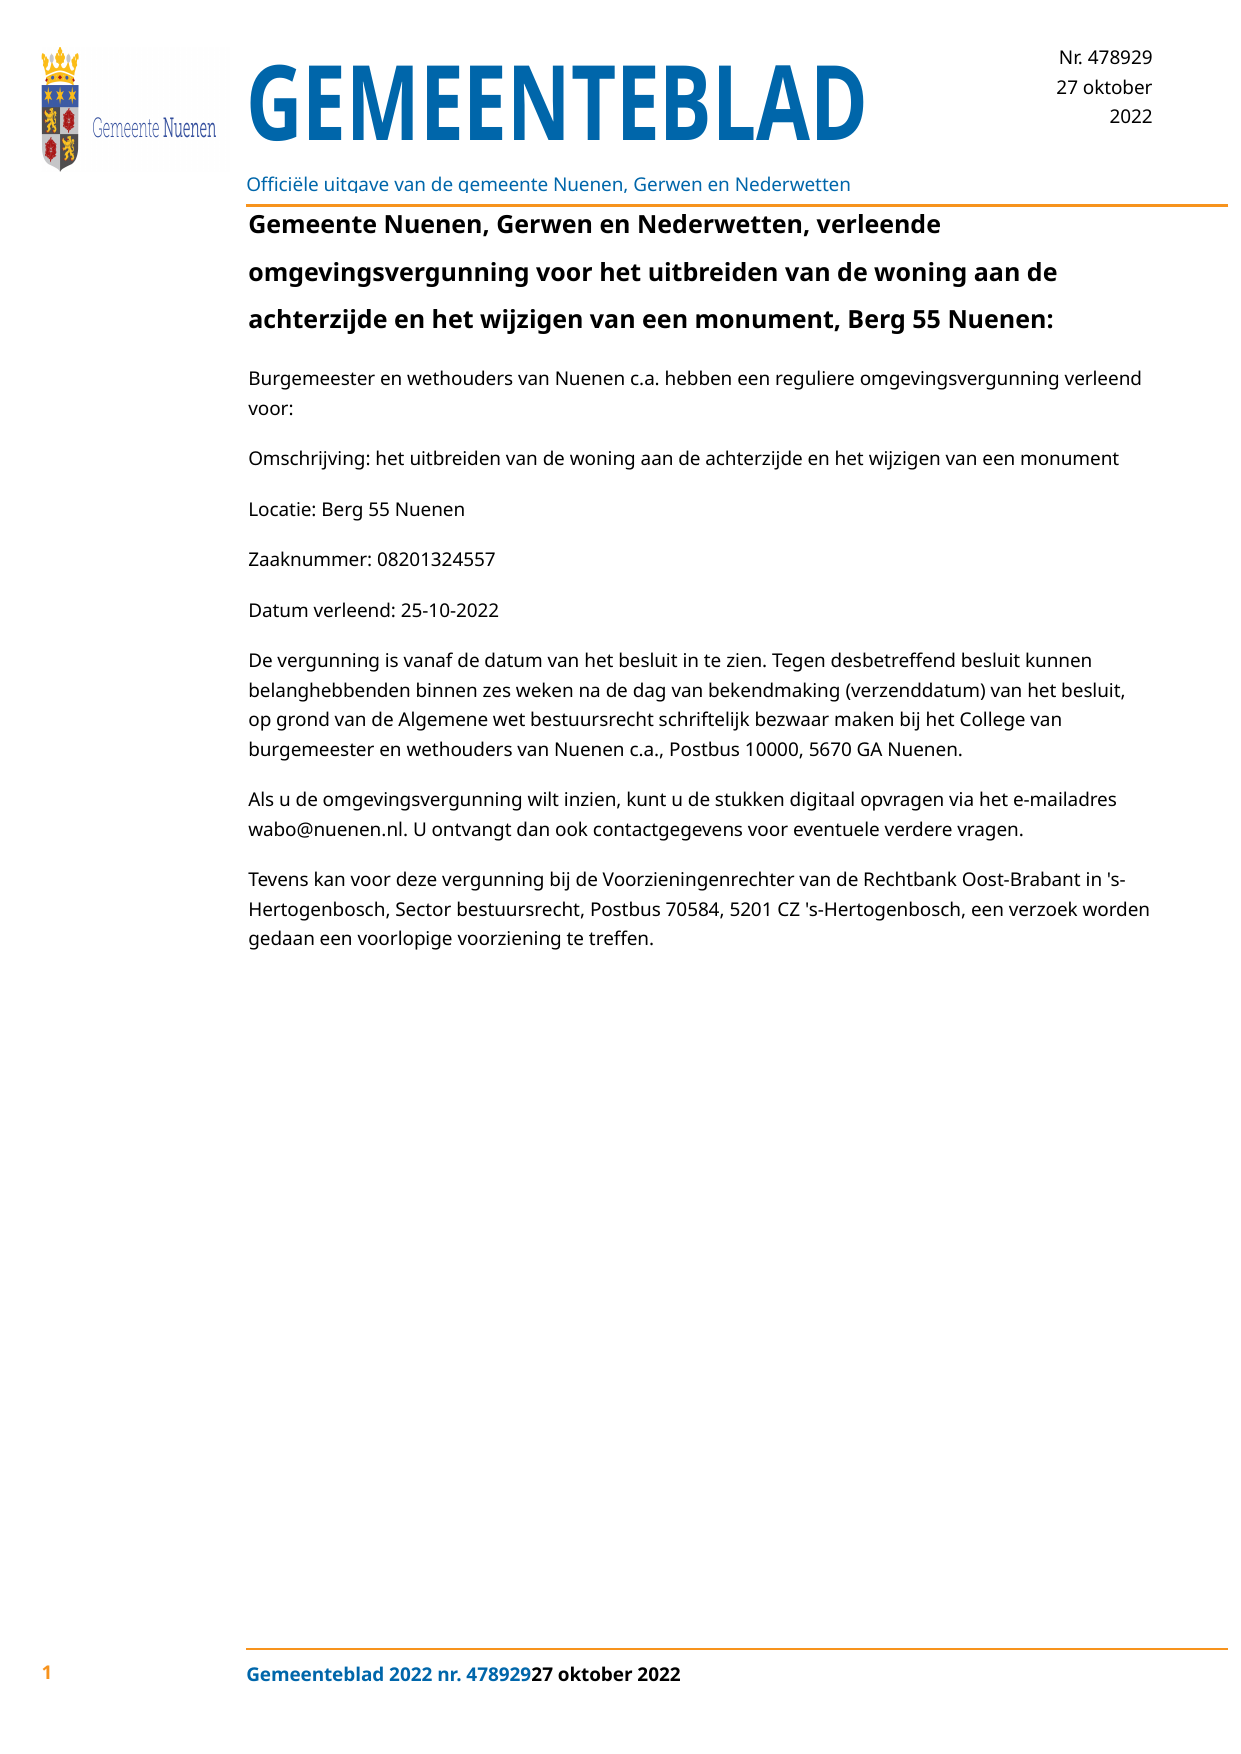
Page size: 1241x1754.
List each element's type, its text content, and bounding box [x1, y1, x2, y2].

text Tevens kan voor deze vergunning bij de Voorzieningenrechter van de Rechtbank Oost-Brabant in 's-Hertogenbosch, Sector bestuursrecht, Postbus 70584, 5201 CZ 's-Hertogenbosch, een verzoek worden gedaan een voorlopige voorziening te treffen. [248, 866, 1152, 951]
text De vergunning is vanaf de datum van het besluit in te zien. Tegen desbetreffend besluit kunnen belanghebbenden binnen zes weken na de dag van bekendmaking (verzenddatum) van het besluit, op grond van de Algemene wet bestuursrecht schriftelijk bezwaar maken bij het College van burgemeester en wethouders van Nuenen c.a., Postbus 10000, 5670 GA Nuenen. [248, 647, 1152, 762]
text Locatie: Berg 55 Nuenen [248, 496, 1152, 522]
text Zaaknummer: 08201324557 [248, 546, 1152, 572]
text Als u de omgevingsvergunning wilt inzien, kunt u de stukken digitaal opvragen via het e-mailadres wabo@nuenen.nl. U ontvangt dan ook contactgegevens voor eventuele verdere vragen. [248, 786, 1152, 842]
text Omschrijving: het uitbreiden van de woning aan de achterzijde en het wijzigen van een monument [248, 446, 1152, 471]
text Burgemeester en wethouders van Nuenen c.a. hebben een reguliere omgevingsvergunning verleend voor: [248, 366, 1152, 421]
text Datum verleend: 25-10-2022 [248, 597, 1152, 622]
picture [41, 47, 231, 172]
text Gemeente Nuenen, Gerwen en Nederwetten, verleende omgevingsvergunning voor het uitbreiden van de woning aan de achterzijde en het wijzigen van een monument, Berg 55 Nuenen: [248, 207, 1152, 336]
